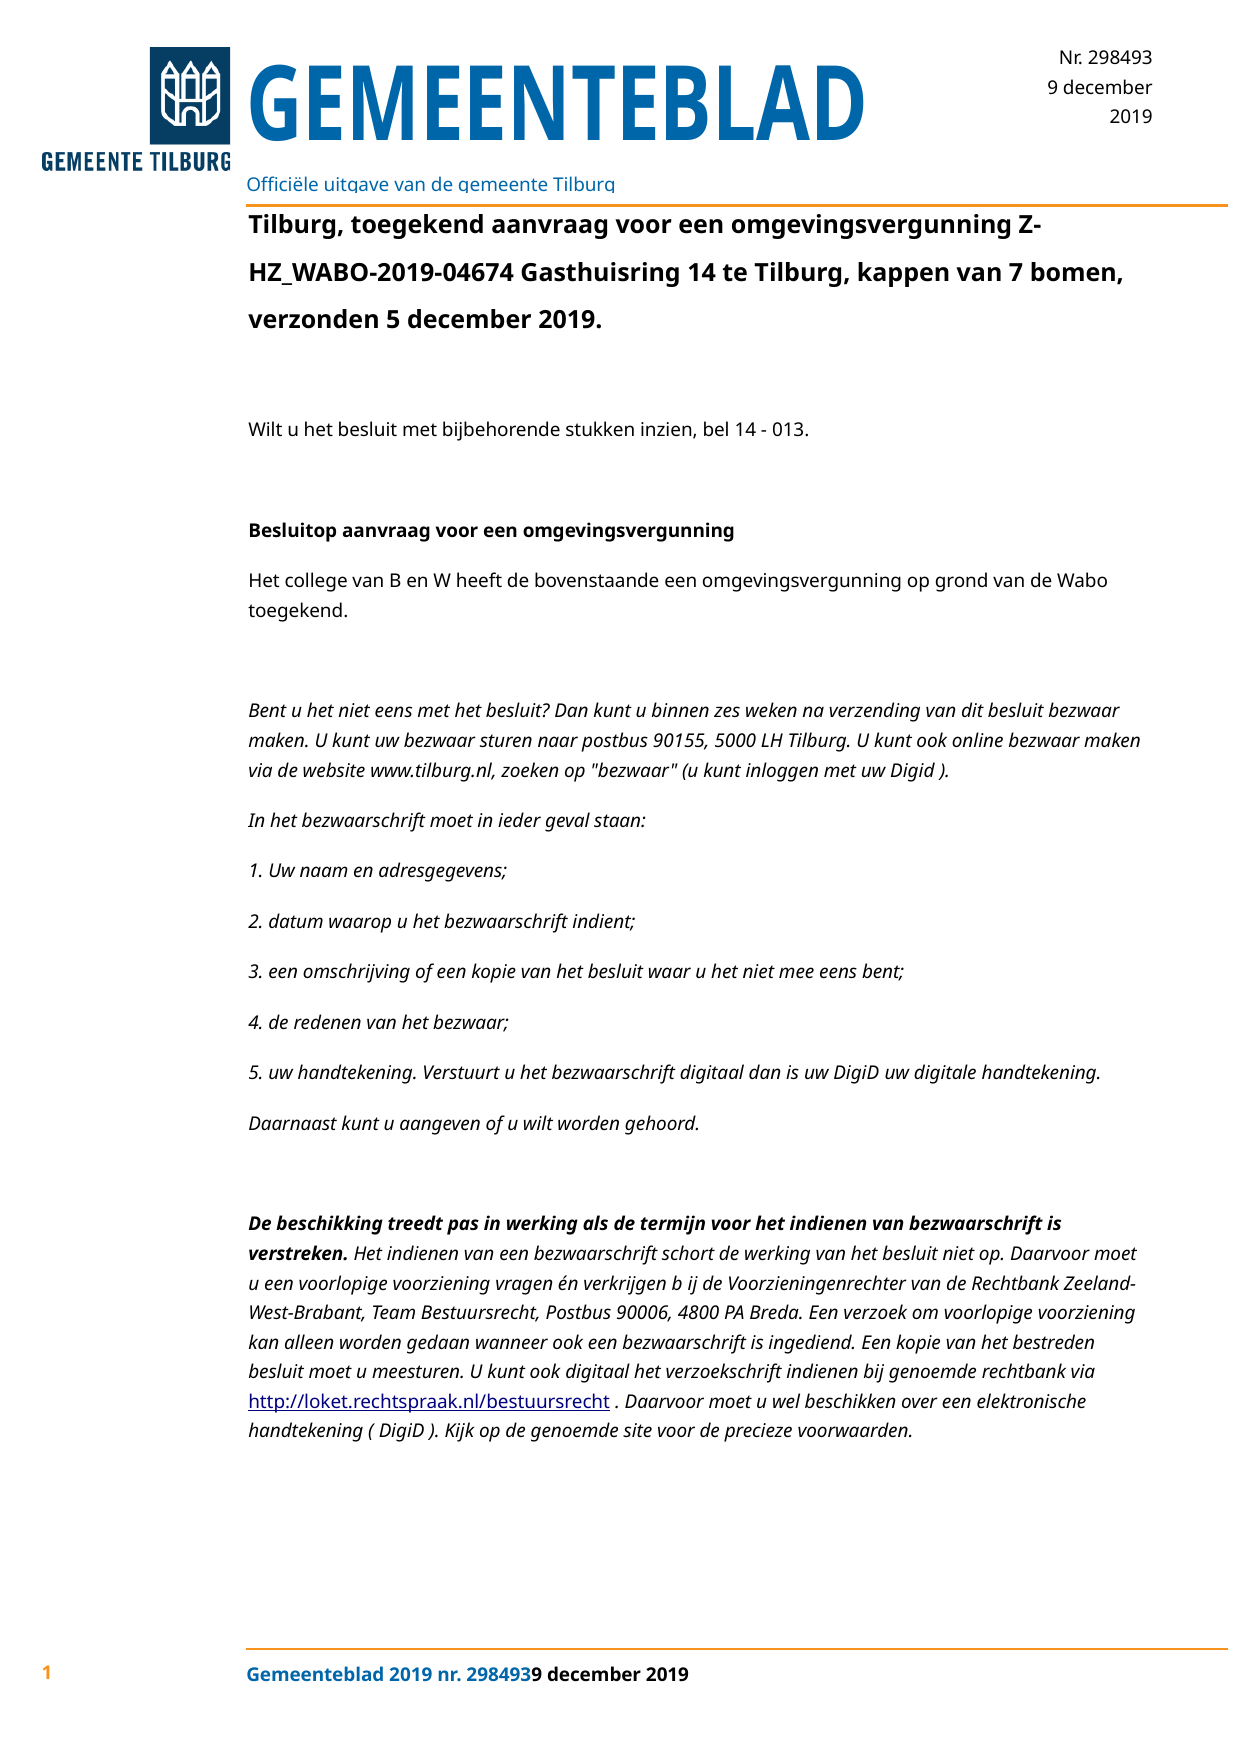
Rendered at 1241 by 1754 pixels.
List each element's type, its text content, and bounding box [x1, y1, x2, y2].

text 3. een omschrijving of een kopie van het besluit waar u het niet mee eens bent; [248, 958, 1152, 984]
picture [41, 47, 231, 172]
text Tilburg, toegekend aanvraag voor een omgevingsvergunning Z-HZ_WABO-2019-04674 Gasthuisring 14 te Tilburg, kappen van 7 bomen, verzonden 5 december 2019. [248, 207, 1152, 336]
text 4. de redenen van het bezwaar; [248, 1009, 1152, 1034]
text 5. uw handtekening. Verstuurt u het bezwaarschrift digitaal dan is uw DigiD uw digitale handtekening. [248, 1059, 1152, 1085]
text Besluitop aanvraag voor een omgevingsvergunning [248, 517, 1152, 542]
text Bent u het niet eens met het besluit? Dan kunt u binnen zes weken na verzending van dit besluit bezwaar maken. U kunt uw bezwaar sturen naar postbus 90155, 5000 LH Tilburg. U kunt ook online bezwaar maken via de website www.tilburg.nl, zoeken op "bezwaar" (u kunt inloggen met uw Digid ). [248, 698, 1152, 782]
text Daarnaast kunt u aangeven of u wilt worden gehoord. [248, 1110, 1152, 1135]
text Het college van B en W heeft de bovenstaande een omgevingsvergunning op grond van de Wabo toegekend. [248, 567, 1152, 622]
text 1. Uw naam en adresgegevens; [248, 858, 1152, 883]
text Wilt u het besluit met bijbehorende stukken inzien, bel 14 - 013. [248, 416, 1152, 442]
text In het bezwaarschrift moet in ieder geval staan: [248, 807, 1152, 833]
text De beschikking treedt pas in werking als de termijn voor het indienen van bezwaarschrift is verstreken. Het indienen van een bezwaarschrift schort de werking van het besluit niet op. Daarvoor moet u een voorlopige voorziening vragen én verkrijgen b ij de Voorzieningenrechter van de Rechtbank Zeeland-West-Brabant, Team Bestuursrecht, Postbus 90006, 4800 PA Breda. Een verzoek om voorlopige voorziening kan alleen worden gedaan wanneer ook een bezwaarschrift is ingediend. Een kopie van het bestreden besluit moet u meesturen. U kunt ook digitaal het verzoekschrift indienen bij genoemde rechtbank via http://loket.rechtspraak.nl/bestuursrecht . Daarvoor moet u wel beschikken over een elektronische handtekening ( DigiD ). Kijk op de genoemde site voor de precieze voorwaarden. [248, 1211, 1152, 1443]
text 2. datum waarop u het bezwaarschrift indient; [248, 908, 1152, 934]
